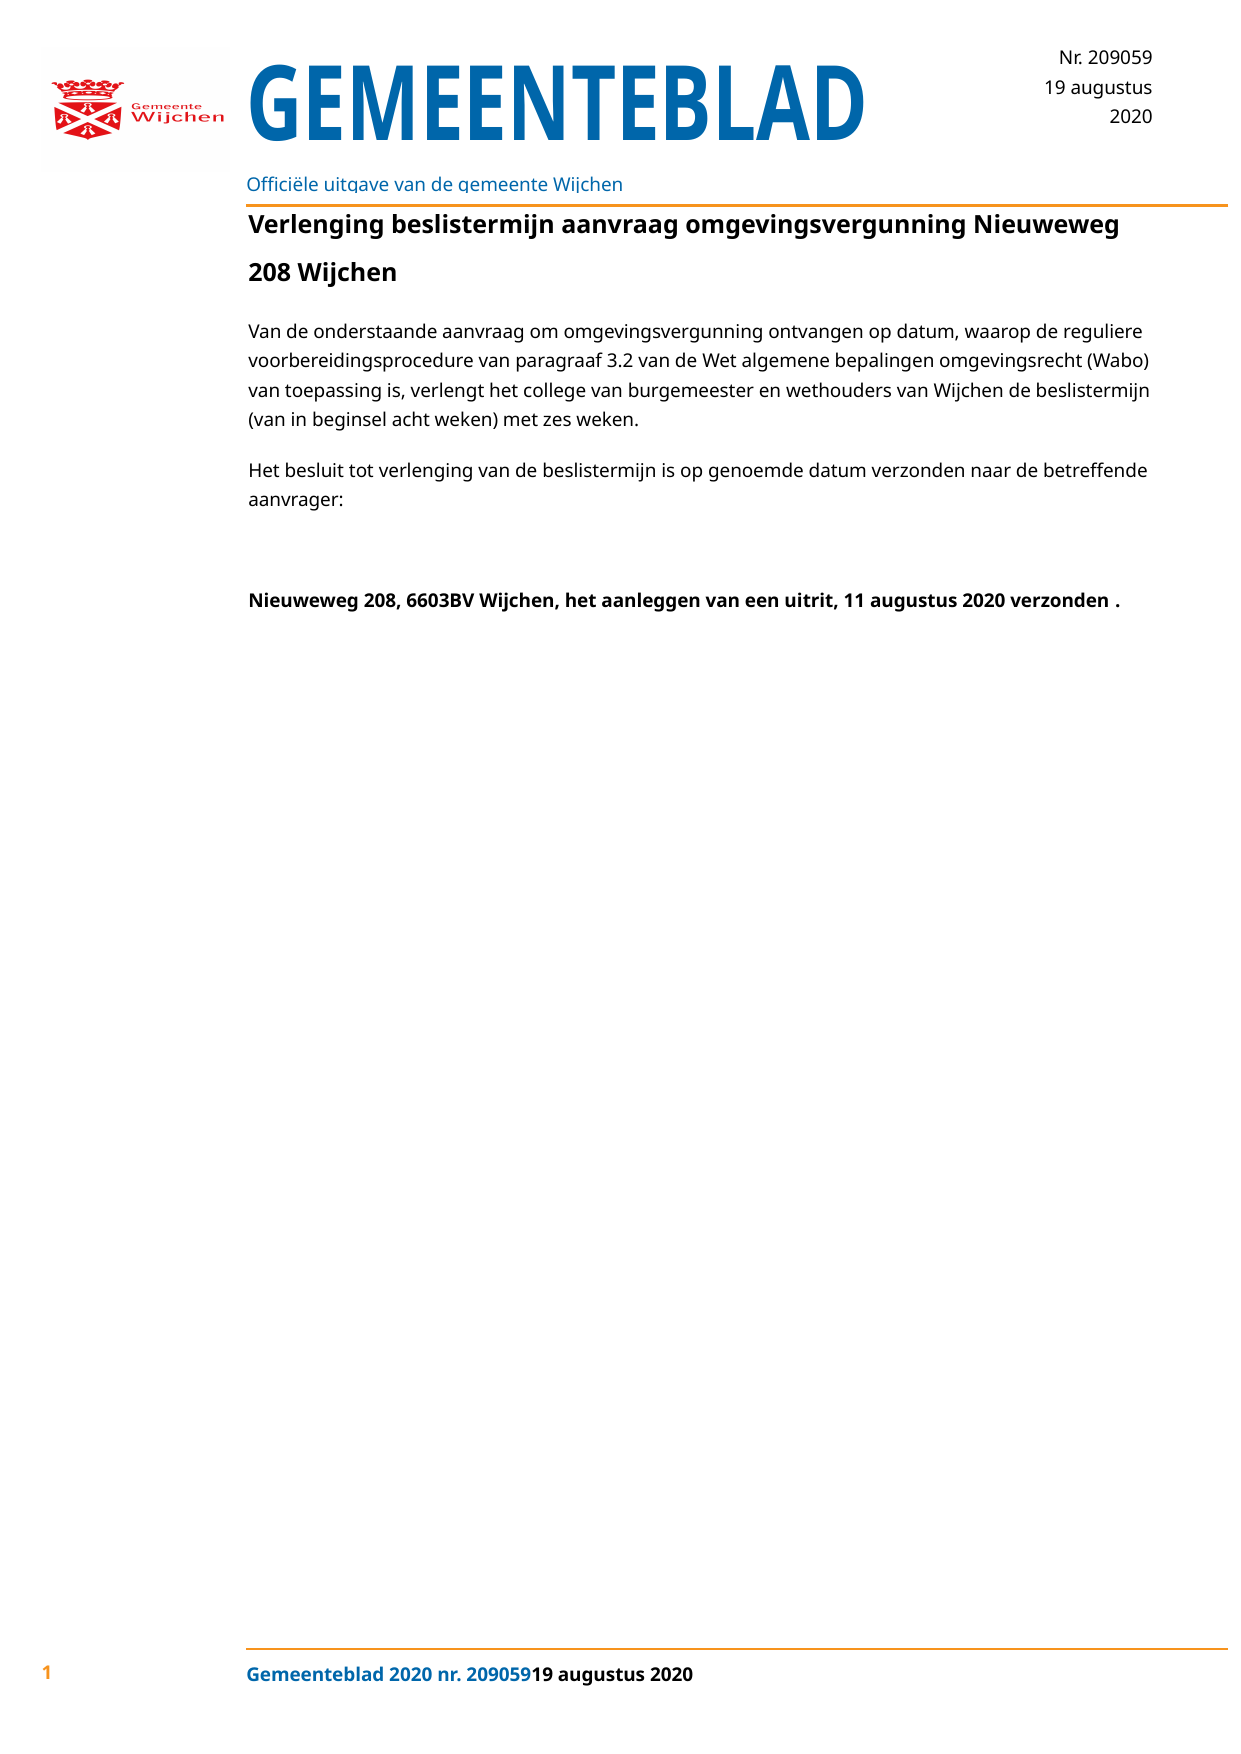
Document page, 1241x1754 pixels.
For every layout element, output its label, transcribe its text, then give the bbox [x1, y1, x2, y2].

text Verlenging beslistermijn aanvraag omgevingsvergunning Nieuweweg 208 Wijchen [248, 207, 1152, 288]
picture [41, 47, 231, 172]
text Van de onderstaande aanvraag om omgevingsvergunning ontvangen op datum, waarop de reguliere voorbereidingsprocedure van paragraaf 3.2 van de Wet algemene bepalingen omgevingsrecht (Wabo) van toepassing is, verlengt het college van burgemeester en wethouders van Wijchen de beslistermijn (van in beginsel acht weken) met zes weken. [248, 318, 1152, 432]
text Nieuweweg 208, 6603BV Wijchen, het aanleggen van een uitrit, 11 augustus 2020 verzonden . [248, 587, 1152, 613]
text Het besluit tot verlenging van de beslistermijn is op genoemde datum verzonden naar de betreffende aanvrager: [248, 457, 1152, 512]
